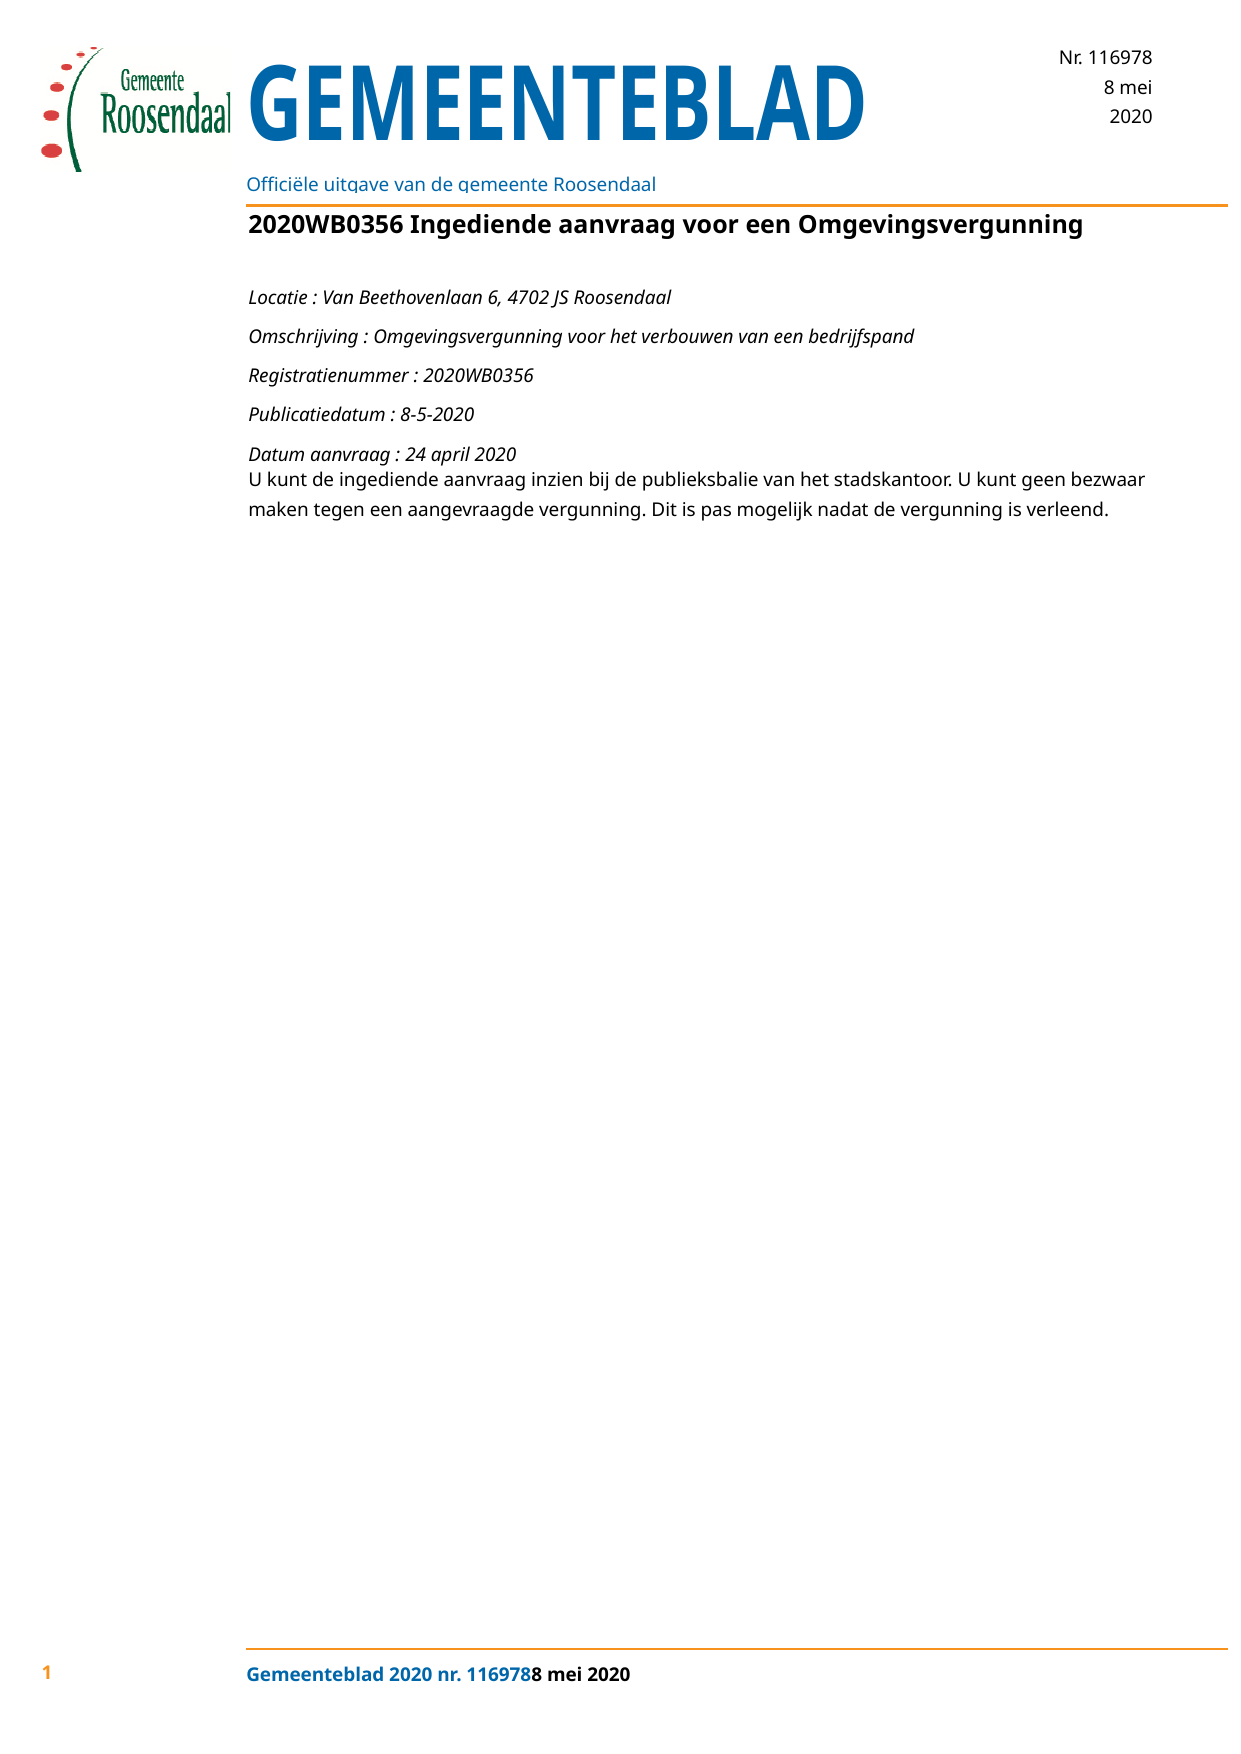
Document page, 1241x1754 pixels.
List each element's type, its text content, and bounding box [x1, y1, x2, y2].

picture [41, 47, 231, 172]
text U kunt de ingediende aanvraag inzien bij de publieksbalie van het stadskantoor. U kunt geen bezwaar maken tegen een aangevraagde vergunning. Dit is pas mogelijk nadat de vergunning is verleend. [248, 467, 1152, 522]
text Datum aanvraag : 24 april 2020 [248, 441, 1152, 467]
text Registratienummer : 2020WB0356 [248, 362, 1152, 388]
text Publicatiedatum : 8-5-2020 [248, 402, 1152, 427]
text 2020WB0356 Ingediende aanvraag voor een Omgevingsvergunning [248, 207, 1152, 241]
text Locatie : Van Beethovenlaan 6, 4702 JS Roosendaal [248, 284, 1152, 309]
text Omschrijving : Omgevingsvergunning voor het verbouwen van een bedrijfspand [248, 323, 1152, 349]
